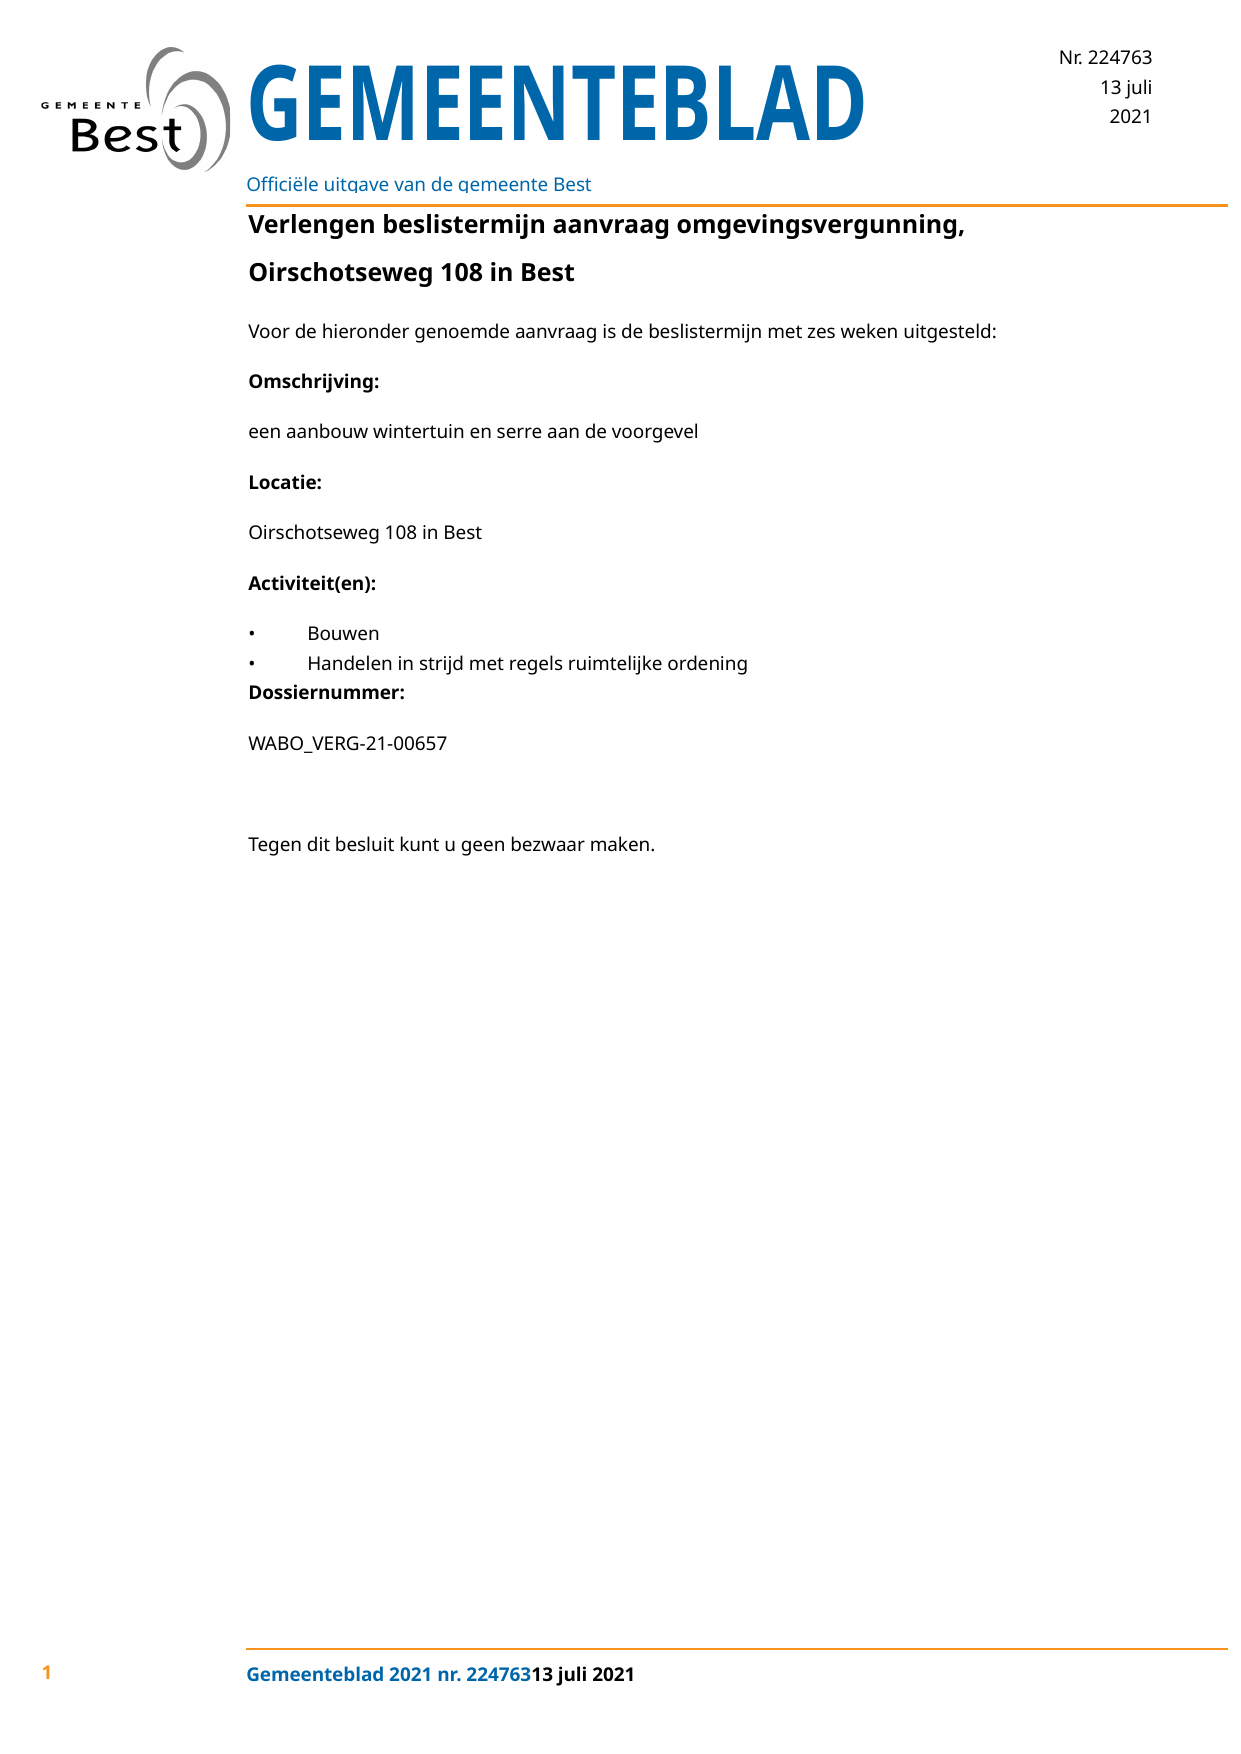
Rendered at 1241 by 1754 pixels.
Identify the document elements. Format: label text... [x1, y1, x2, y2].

text Oirschotseweg 108 in Best [248, 519, 1152, 545]
text Activiteit(en): [248, 570, 1152, 596]
text Verlengen beslistermijn aanvraag omgevingsvergunning, Oirschotseweg 108 in Best [248, 207, 1152, 288]
text Dossiernummer: [248, 679, 1152, 705]
text een aanbouw wintertuin en serre aan de voorgevel [248, 419, 1152, 444]
text Voor de hieronder genoemde aanvraag is de beslistermijn met zes weken uitgesteld: [248, 318, 1152, 344]
list Bouwen [248, 620, 1152, 646]
text Tegen dit besluit kunt u geen bezwaar maken. [248, 831, 1152, 857]
text WABO_VERG-21-00657 [248, 730, 1152, 756]
text Locatie: [248, 469, 1152, 495]
list Handelen in strijd met regels ruimtelijke ordening [248, 650, 1152, 676]
text Omschrijving: [248, 368, 1152, 394]
picture [41, 47, 231, 172]
